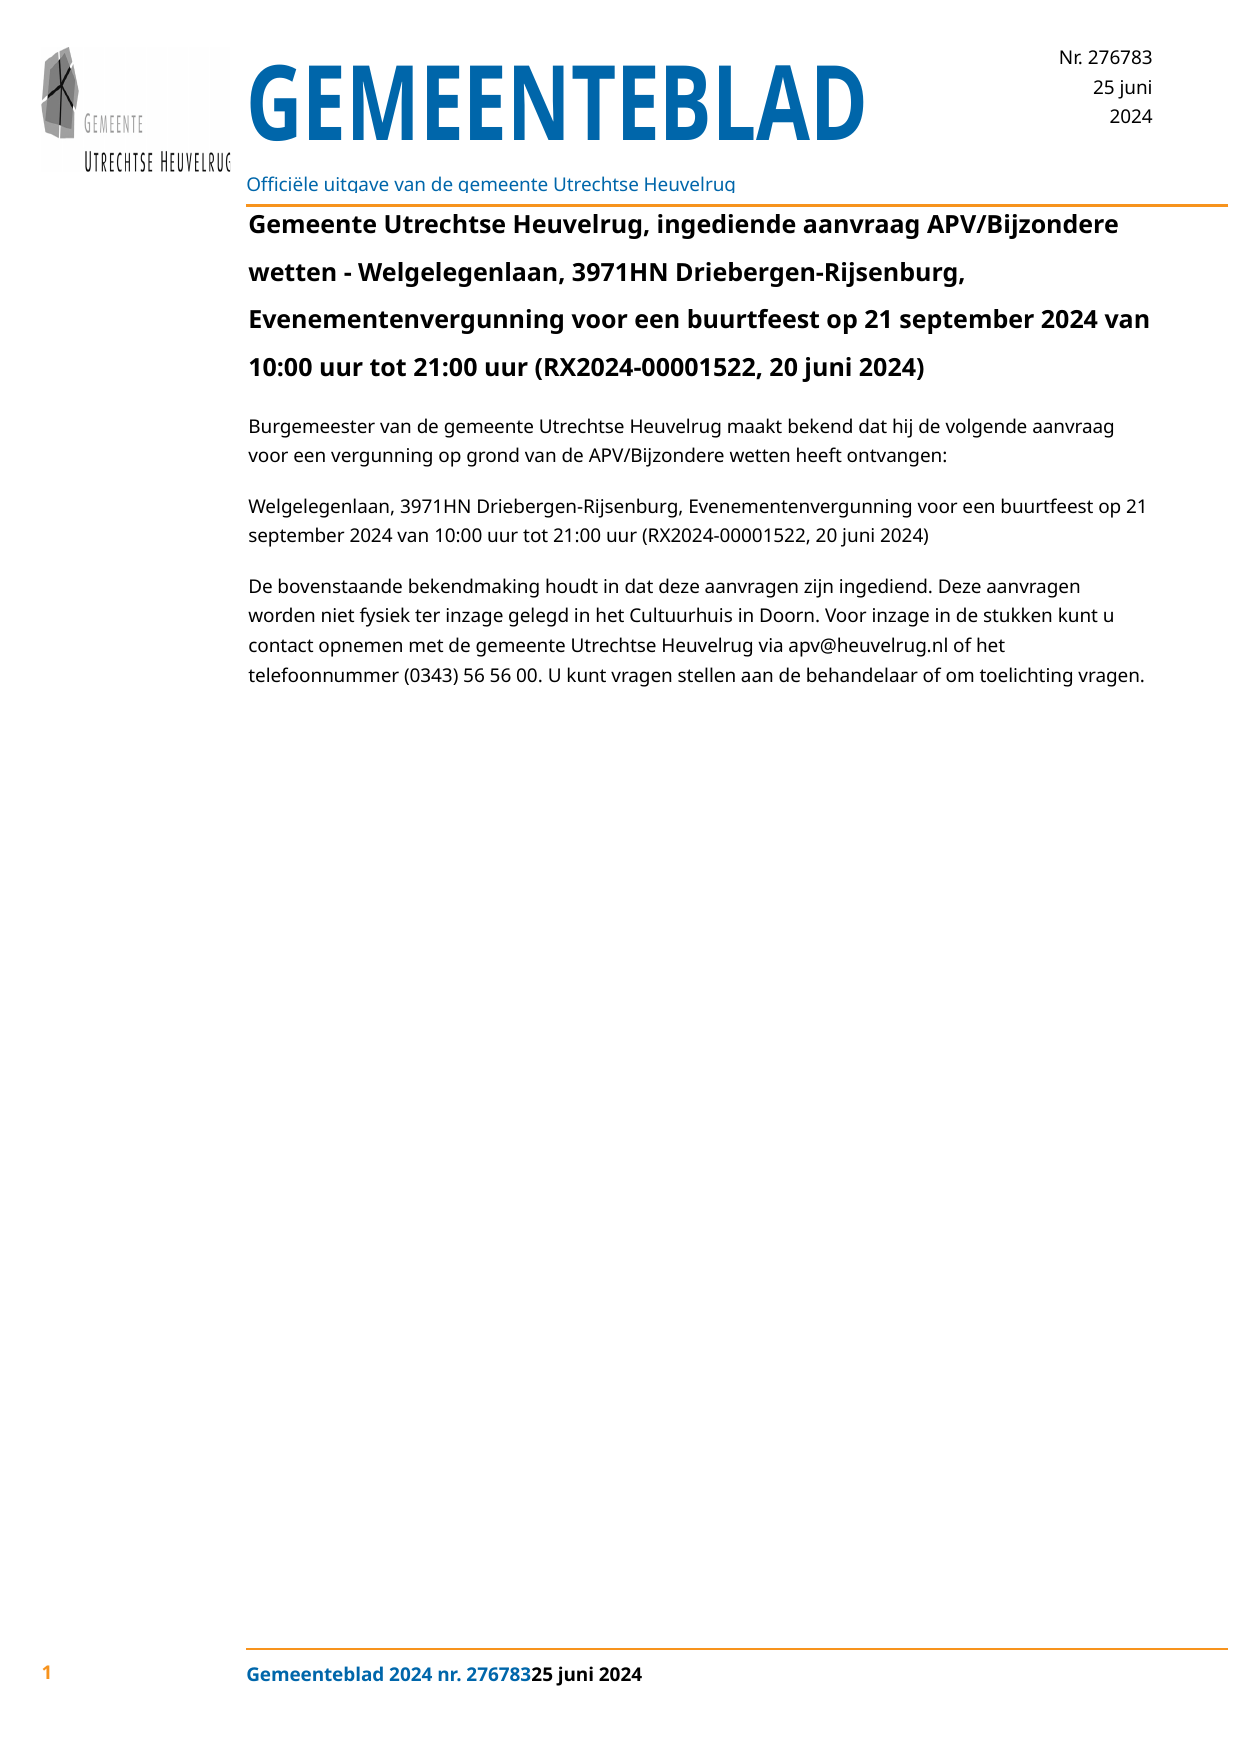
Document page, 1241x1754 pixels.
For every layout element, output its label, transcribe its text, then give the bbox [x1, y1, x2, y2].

text Burgemeester van de gemeente Utrechtse Heuvelrug maakt bekend dat hij de volgende aanvraag voor een vergunning op grond van de APV/Bijzondere wetten heeft ontvangen: [248, 413, 1152, 468]
text Gemeente Utrechtse Heuvelrug, ingediende aanvraag APV/Bijzondere wetten - Welgelegenlaan, 3971HN Driebergen-Rijsenburg, Evenementenvergunning voor een buurtfeest op 21 september 2024 van 10:00 uur tot 21:00 uur (RX2024-00001522, 20 juni 2024) [248, 207, 1152, 384]
text De bovenstaande bekendmaking houdt in dat deze aanvragen zijn ingediend. Deze aanvragen worden niet fysiek ter inzage gelegd in het Cultuurhuis in Doorn. Voor inzage in de stukken kunt u contact opnemen met de gemeente Utrechtse Heuvelrug via apv@heuvelrug.nl of het telefoonnummer (0343) 56 56 00. U kunt vragen stellen aan de behandelaar of om toelichting vragen. [248, 573, 1152, 688]
picture [41, 47, 231, 172]
text Welgelegenlaan, 3971HN Driebergen-Rijsenburg, Evenementenvergunning voor een buurtfeest op 21 september 2024 van 10:00 uur tot 21:00 uur (RX2024-00001522, 20 juni 2024) [248, 493, 1152, 548]
